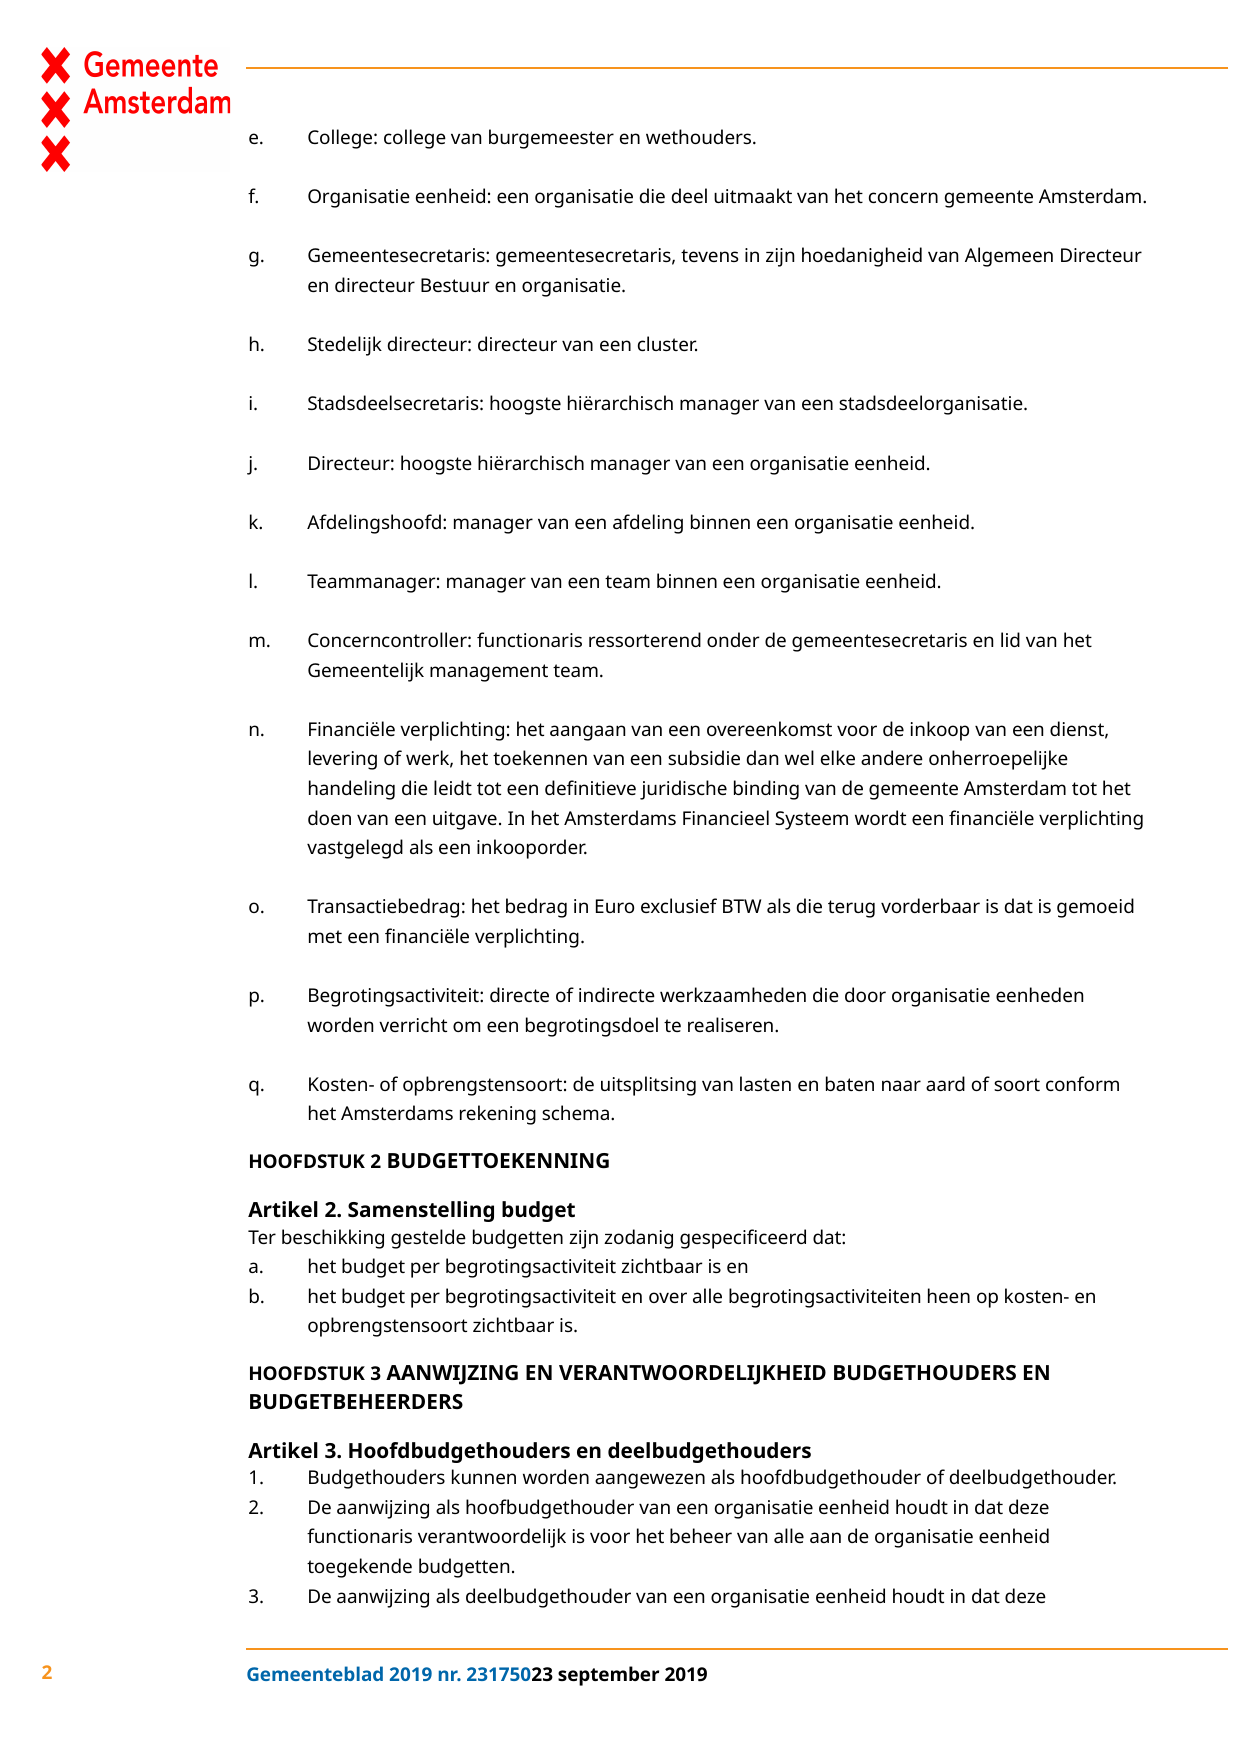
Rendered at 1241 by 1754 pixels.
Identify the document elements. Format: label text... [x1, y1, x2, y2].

list Directeur: hoogste hiërarchisch manager van een organisatie eenheid. [248, 450, 1152, 476]
list College: college van burgemeester en wethouders. [248, 124, 1152, 150]
list Concerncontroller: functionaris ressorterend onder de gemeentesecretaris en lid van het Gemeentelijk management team. [248, 627, 1152, 683]
list De aanwijzing als hoofbudgethouder van een organisatie eenheid houdt in dat deze functionaris verantwoordelijk is voor het beheer van alle aan de organisatie eenheid toegekende budgetten. [248, 1494, 1152, 1579]
list Financiële verplichting: het aangaan van een overeenkomst voor de inkoop van een dienst, levering of werk, het toekennen van een subsidie dan wel elke andere onherroepelijke handeling die leidt tot een definitieve juridische binding van de gemeente Amsterdam tot het doen van een uitgave. In het Amsterdams Financieel Systeem wordt een financiële verplichting vastgelegd als een inkooporder. [248, 716, 1152, 860]
list Transactiebedrag: het bedrag in Euro exclusief BTW als die terug vorderbaar is dat is gemoeid met een financiële verplichting. [248, 893, 1152, 949]
list Stedelijk directeur: directeur van een cluster. [248, 331, 1152, 357]
picture [41, 47, 231, 172]
list Stadsdeelsecretaris: hoogste hiërarchisch manager van een stadsdeelorganisatie. [248, 391, 1152, 416]
list Gemeentesecretaris: gemeentesecretaris, tevens in zijn hoedanigheid van Algemeen Directeur en directeur Bestuur en organisatie. [248, 243, 1152, 298]
text Artikel 3. Hoofdbudgethouders en deelbudgethouders [248, 1436, 1152, 1464]
list Afdelingshoofd: manager van een afdeling binnen een organisatie eenheid. [248, 509, 1152, 535]
list Begrotingsactiviteit: directe of indirecte werkzaamheden die door organisatie eenheden worden verricht om een begrotingsdoel te realiseren. [248, 982, 1152, 1038]
list Teammanager: manager van een team binnen een organisatie eenheid. [248, 568, 1152, 594]
list het budget per begrotingsactiviteit en over alle begrotingsactiviteiten heen op kosten- en opbrengstensoort zichtbaar is. [248, 1283, 1152, 1338]
text HOOFDSTUK 3 AANWIJZING EN VERANTWOORDELIJKHEID BUDGETHOUDERS EN BUDGETBEHEERDERS [248, 1358, 1152, 1415]
text HOOFDSTUK 2 BUDGETTOEKENNING [248, 1146, 1152, 1175]
text Artikel 2. Samenstelling budget [248, 1196, 1152, 1224]
text Ter beschikking gestelde budgetten zijn zodanig gespecificeerd dat: [248, 1224, 1152, 1250]
list Organisatie eenheid: een organisatie die deel uitmaakt van het concern gemeente Amsterdam. [248, 183, 1152, 209]
list het budget per begrotingsactiviteit zichtbaar is en [248, 1253, 1152, 1279]
list De aanwijzing als deelbudgethouder van een organisatie eenheid houdt in dat deze [248, 1583, 1152, 1608]
list Budgethouders kunnen worden aangewezen als hoofdbudgethouder of deelbudgethouder. [248, 1464, 1152, 1490]
list Kosten- of opbrengstensoort: de uitsplitsing van lasten en baten naar aard of soort conform het Amsterdams rekening schema. [248, 1071, 1152, 1126]
